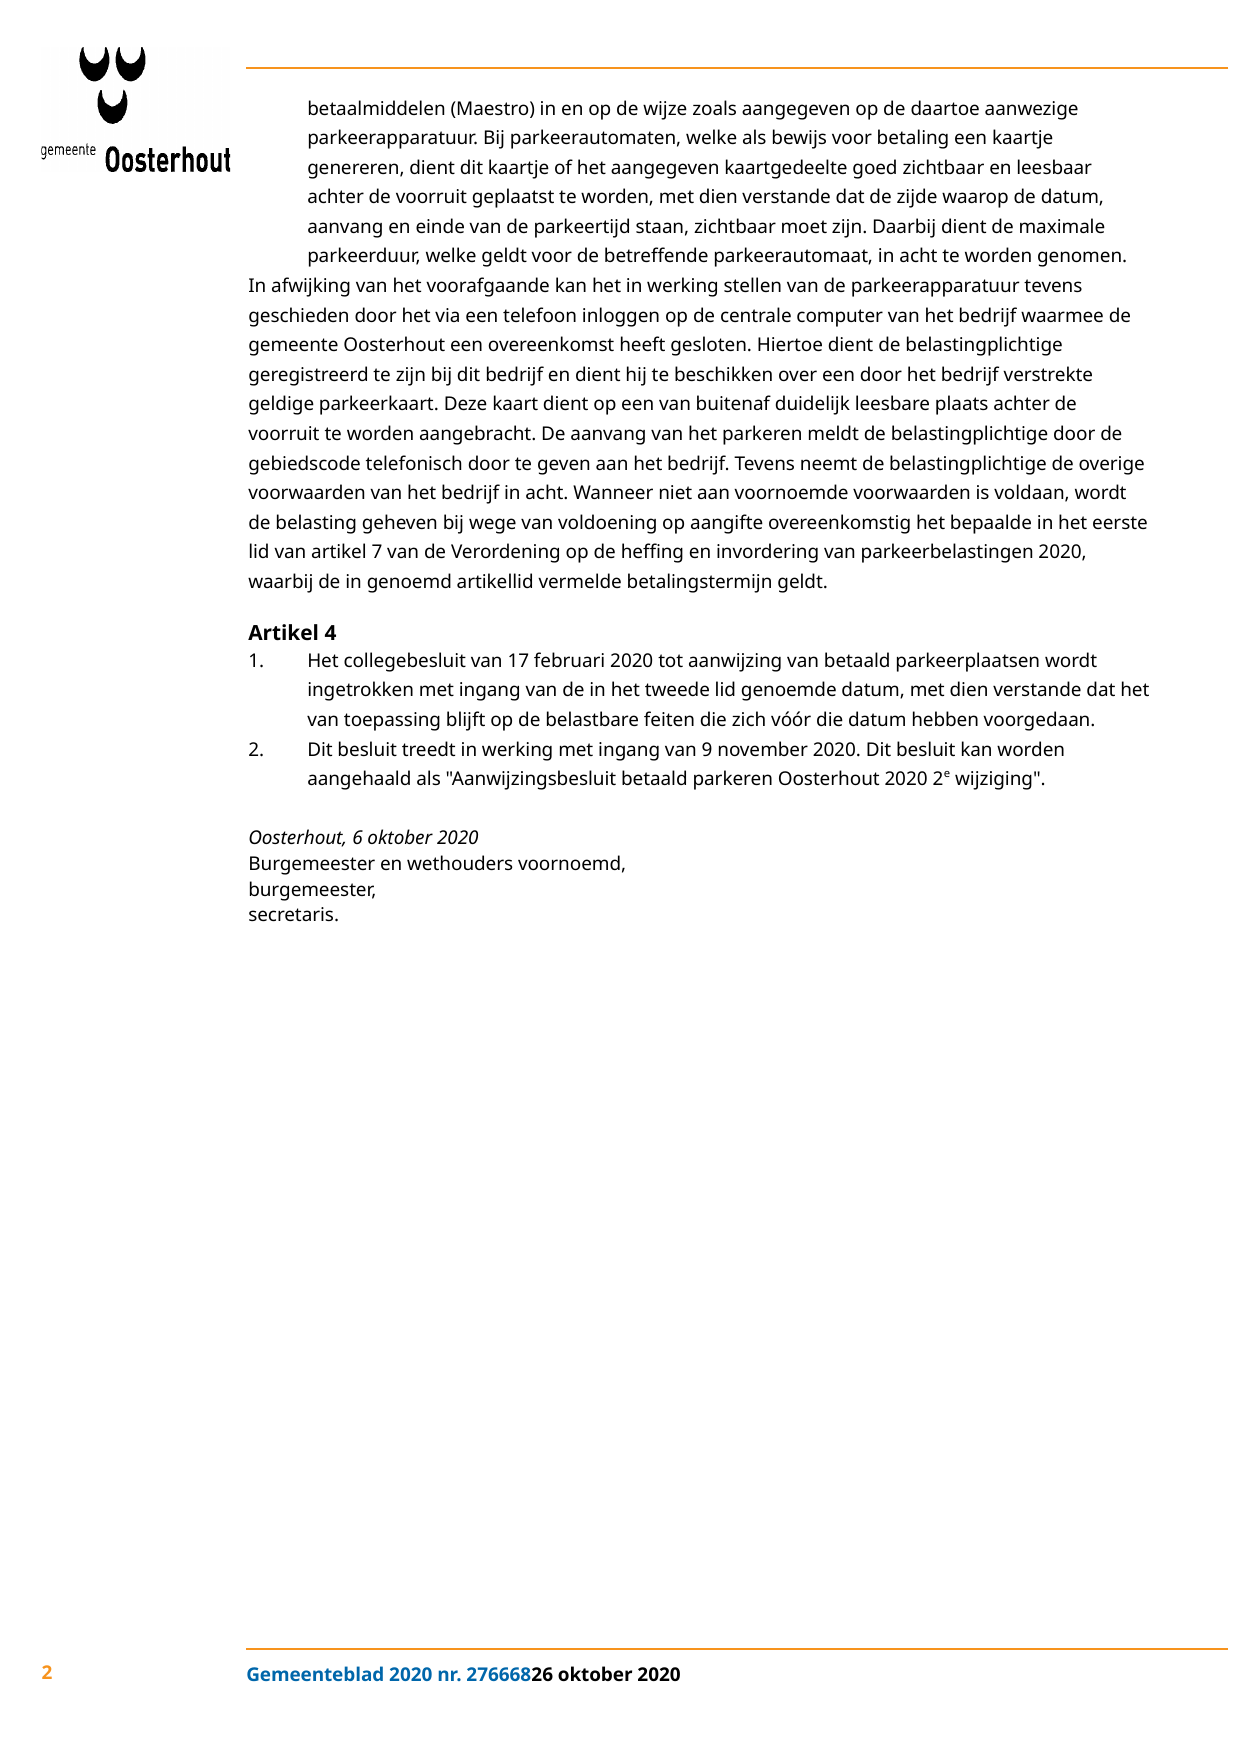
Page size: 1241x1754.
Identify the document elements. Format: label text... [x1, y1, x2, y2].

list Dit besluit treedt in werking met ingang van 9 november 2020. Dit besluit kan worden aangehaald als "Aanwijzingsbesluit betaald parkeren Oosterhout 2020 2e wijziging". [248, 736, 1152, 791]
text Oosterhout, 6 oktober 2020 [248, 824, 1152, 850]
text In afwijking van het voorafgaande kan het in werking stellen van de parkeerapparatuur tevens geschieden door het via een telefoon inloggen op de centrale computer van het bedrijf waarmee de gemeente Oosterhout een overeenkomst heeft gesloten. Hiertoe dient de belastingplichtige geregistreerd te zijn bij dit bedrijf en dient hij te beschikken over een door het bedrijf verstrekte geldige parkeerkaart. Deze kaart dient op een van buitenaf duidelijk leesbare plaats achter de voorruit te worden aangebracht. De aanvang van het parkeren meldt de belastingplichtige door de gebiedscode telefonisch door te geven aan het bedrijf. Tevens neemt de belastingplichtige de overige voorwaarden van het bedrijf in acht. Wanneer niet aan voornoemde voorwaarden is voldaan, wordt de belasting geheven bij wege van voldoening op aangifte overeenkomstig het bepaalde in het eerste lid van artikel 7 van de Verordening op de heffing en invordering van parkeerbelastingen 2020, waarbij de in genoemd artikellid vermelde betalingstermijn geldt. [248, 272, 1152, 594]
picture [41, 47, 231, 172]
text Artikel 4 [248, 618, 1152, 647]
text secretaris. [248, 902, 1152, 927]
text burgemeester, [248, 876, 1152, 902]
list betaalmiddelen (Maestro) in en op de wijze zoals aangegeven op de daartoe aanwezige parkeerapparatuur. Bij parkeerautomaten, welke als bewijs voor betaling een kaartje genereren, dient dit kaartje of het aangegeven kaartgedeelte goed zichtbaar en leesbaar achter de voorruit geplaatst te worden, met dien verstande dat de zijde waarop de datum, aanvang en einde van de parkeertijd staan, zichtbaar moet zijn. Daarbij dient de maximale parkeerduur, welke geldt voor de betreffende parkeerautomaat, in acht te worden genomen. [248, 95, 1152, 268]
list Het collegebesluit van 17 februari 2020 tot aanwijzing van betaald parkeerplaatsen wordt ingetrokken met ingang van de in het tweede lid genoemde datum, met dien verstande dat het van toepassing blijft op de belastbare feiten die zich vóór die datum hebben voorgedaan. [248, 647, 1152, 732]
text Burgemeester en wethouders voornoemd, [248, 850, 1152, 876]
